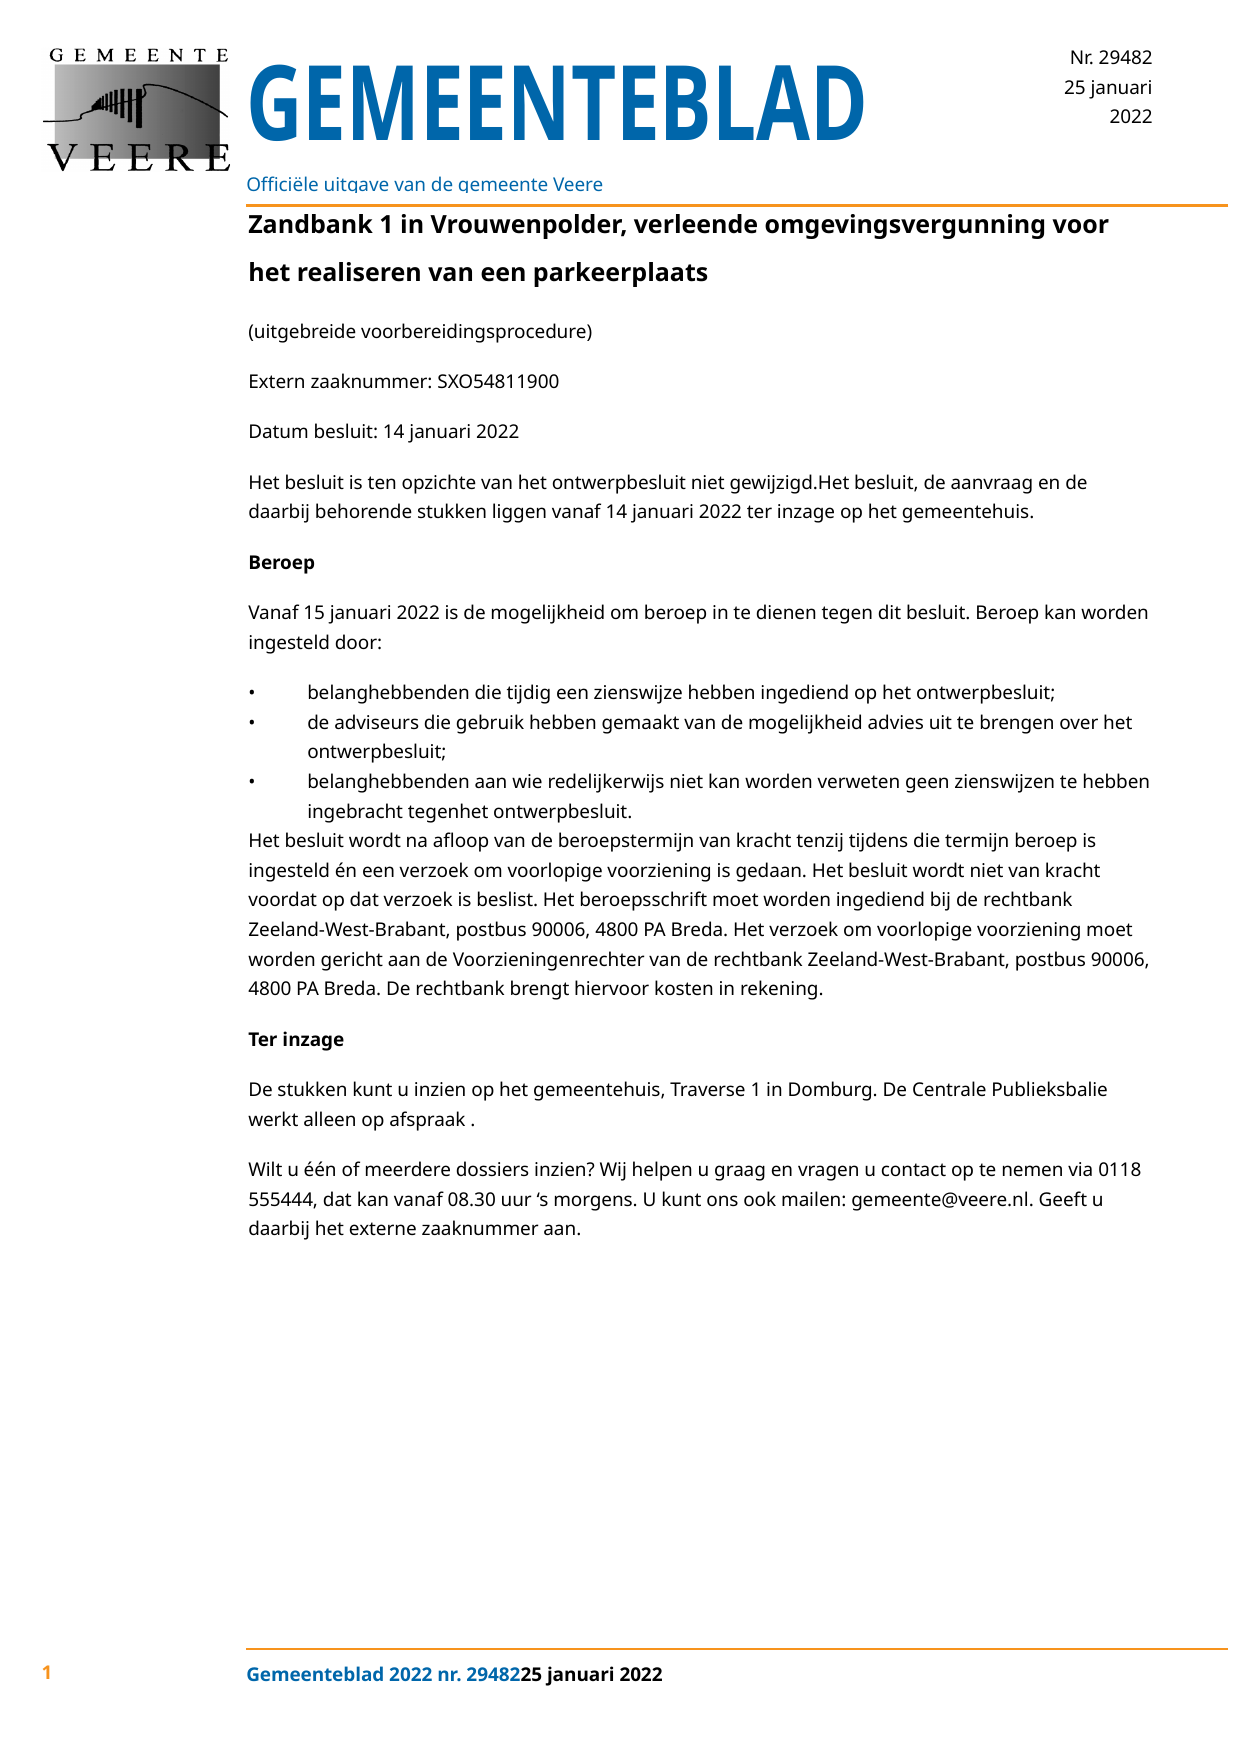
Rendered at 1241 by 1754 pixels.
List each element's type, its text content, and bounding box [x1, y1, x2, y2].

text Ter inzage [248, 1026, 1152, 1052]
picture [41, 47, 231, 172]
text (uitgebreide voorbereidingsprocedure) [248, 318, 1152, 344]
text Datum besluit: 14 januari 2022 [248, 419, 1152, 444]
text De stukken kunt u inzien op het gemeentehuis, Traverse 1 in Domburg. De Centrale Publieksbalie werkt alleen op afspraak . [248, 1076, 1152, 1132]
text Vanaf 15 januari 2022 is de mogelijkheid om beroep in te dienen tegen dit besluit. Beroep kan worden ingesteld door: [248, 599, 1152, 655]
list belanghebbenden die tijdig een zienswijze hebben ingediend op het ontwerpbesluit; [248, 679, 1152, 705]
list belanghebbenden aan wie redelijkerwijs niet kan worden verweten geen zienswijzen te hebben ingebracht tegenhet ontwerpbesluit. [248, 768, 1152, 824]
text Extern zaaknummer: SXO54811900 [248, 368, 1152, 394]
text Wilt u één of meerdere dossiers inzien? Wij helpen u graag en vragen u contact op te nemen via 0118 555444, dat kan vanaf 08.30 uur ‘s morgens. U kunt ons ook mailen: gemeente@veere.nl. Geeft u daarbij het externe zaaknummer aan. [248, 1156, 1152, 1241]
list de adviseurs die gebruik hebben gemaakt van de mogelijkheid advies uit te brengen over het ontwerpbesluit; [248, 709, 1152, 764]
text Zandbank 1 in Vrouwenpolder, verleende omgevingsvergunning voor het realiseren van een parkeerplaats [248, 207, 1152, 288]
text Het besluit is ten opzichte van het ontwerpbesluit niet gewijzigd.Het besluit, de aanvraag en de daarbij behorende stukken liggen vanaf 14 januari 2022 ter inzage op het gemeentehuis. [248, 469, 1152, 524]
text Het besluit wordt na afloop van de beroepstermijn van kracht tenzij tijdens die termijn beroep is ingesteld én een verzoek om voorlopige voorziening is gedaan. Het besluit wordt niet van kracht voordat op dat verzoek is beslist. Het beroepsschrift moet worden ingediend bij de rechtbank Zeeland-West-Brabant, postbus 90006, 4800 PA Breda. Het verzoek om voorlopige voorziening moet worden gericht aan de Voorzieningenrechter van de rechtbank Zeeland-West-Brabant, postbus 90006, 4800 PA Breda. De rechtbank brengt hiervoor kosten in rekening. [248, 827, 1152, 1001]
text Beroep [248, 549, 1152, 575]
